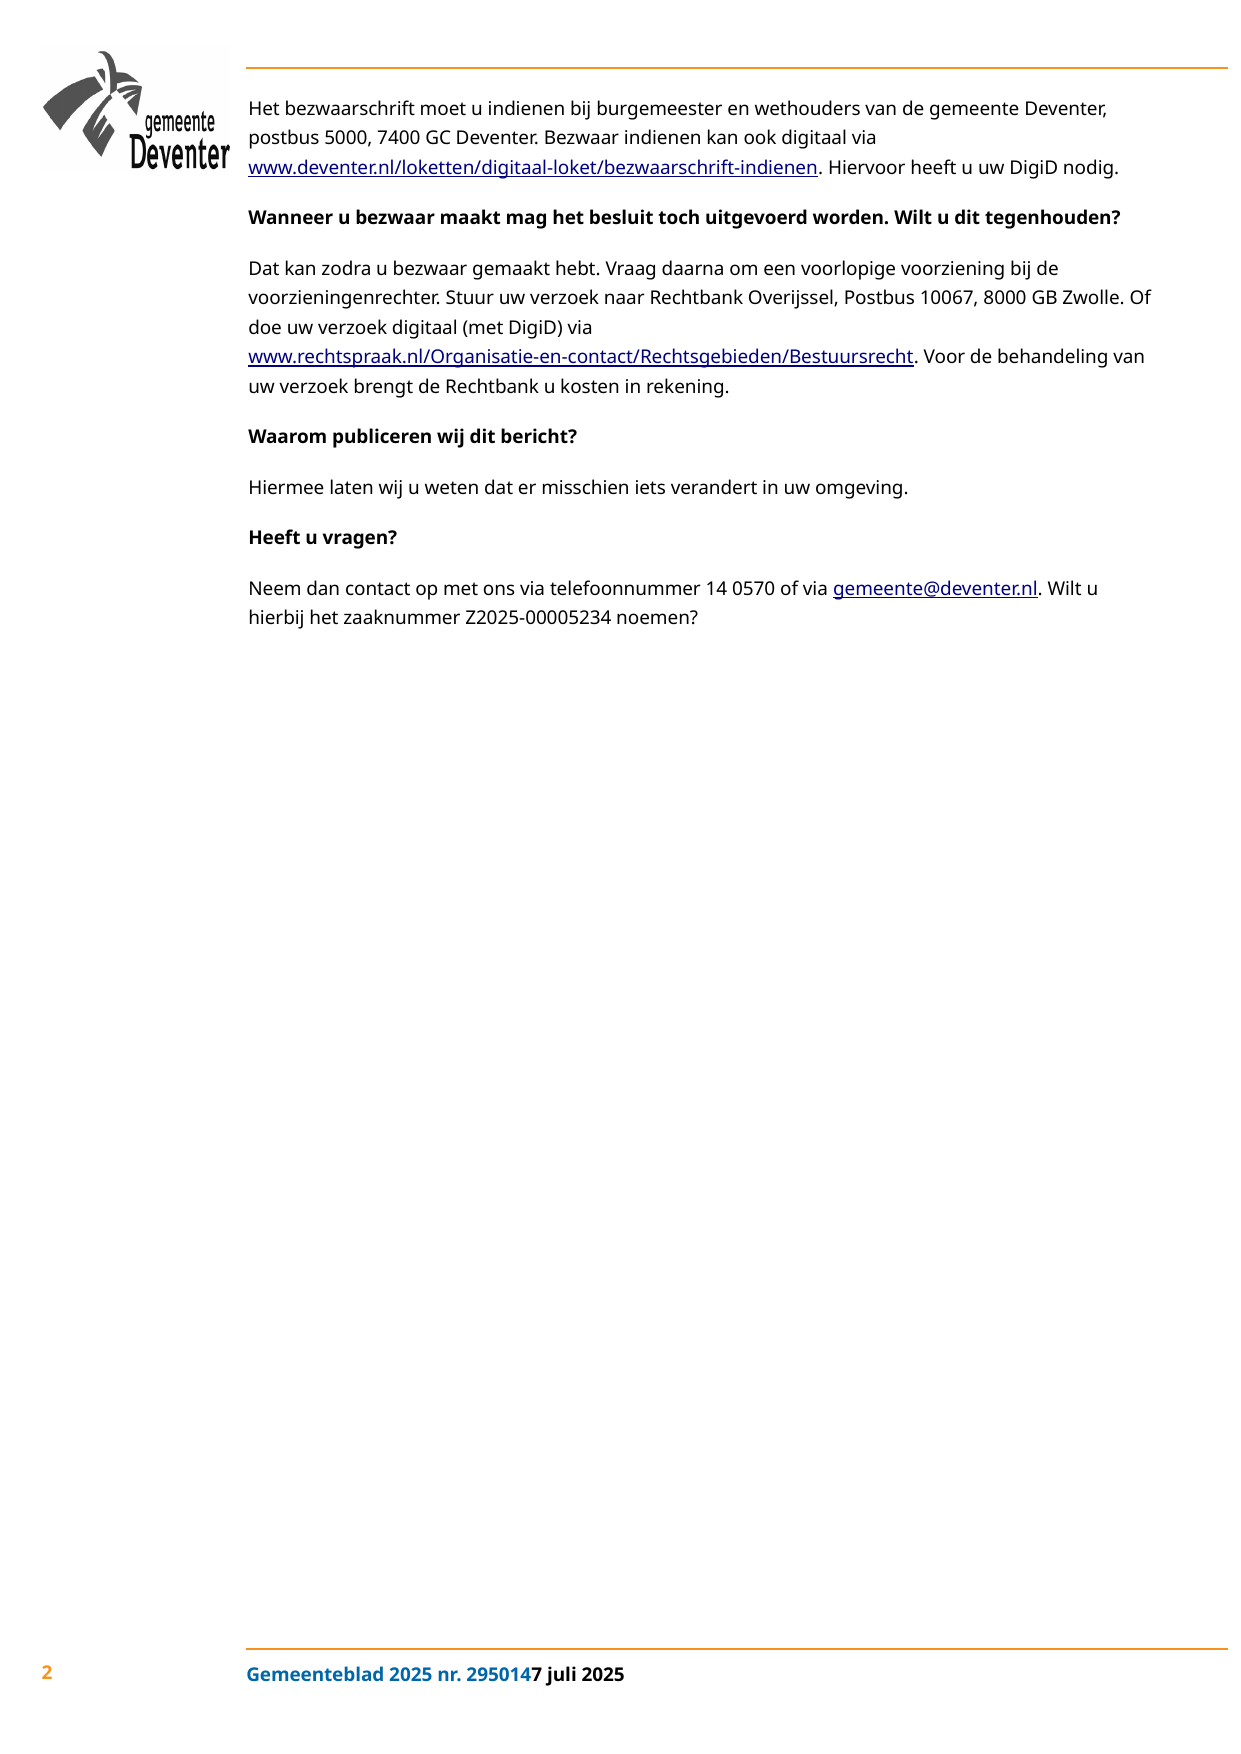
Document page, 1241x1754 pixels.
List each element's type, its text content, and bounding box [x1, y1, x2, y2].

text Hiermee laten wij u weten dat er misschien iets verandert in uw omgeving. [248, 474, 1152, 500]
text Wanneer u bezwaar maakt mag het besluit toch uitgevoerd worden. Wilt u dit tegenhouden? [248, 204, 1152, 230]
text Waarom publiceren wij dit bericht? [248, 423, 1152, 449]
text Neem dan contact op met ons via telefoonnummer 14 0570 of via gemeente@deventer.nl. Wilt u hierbij het zaaknummer Z2025-00005234 noemen? [248, 575, 1152, 630]
text Heeft u vragen? [248, 524, 1152, 550]
text Het bezwaarschrift moet u indienen bij burgemeester en wethouders van de gemeente Deventer, postbus 5000, 7400 GC Deventer. Bezwaar indienen kan ook digitaal via www.deventer.nl/loketten/digitaal-loket/bezwaarschrift-indienen. Hiervoor heeft u uw DigiD nodig. [248, 95, 1152, 180]
picture [41, 47, 231, 172]
text Dat kan zodra u bezwaar gemaakt hebt. Vraag daarna om een voorlopige voorziening bij de voorzieningenrechter. Stuur uw verzoek naar Rechtbank Overijssel, Postbus 10067, 8000 GB Zwolle. Of doe uw verzoek digitaal (met DigiD) via www.rechtspraak.nl/Organisatie-en-contact/Rechtsgebieden/Bestuursrecht. Voor de behandeling van uw verzoek brengt de Rechtbank u kosten in rekening. [248, 255, 1152, 399]
